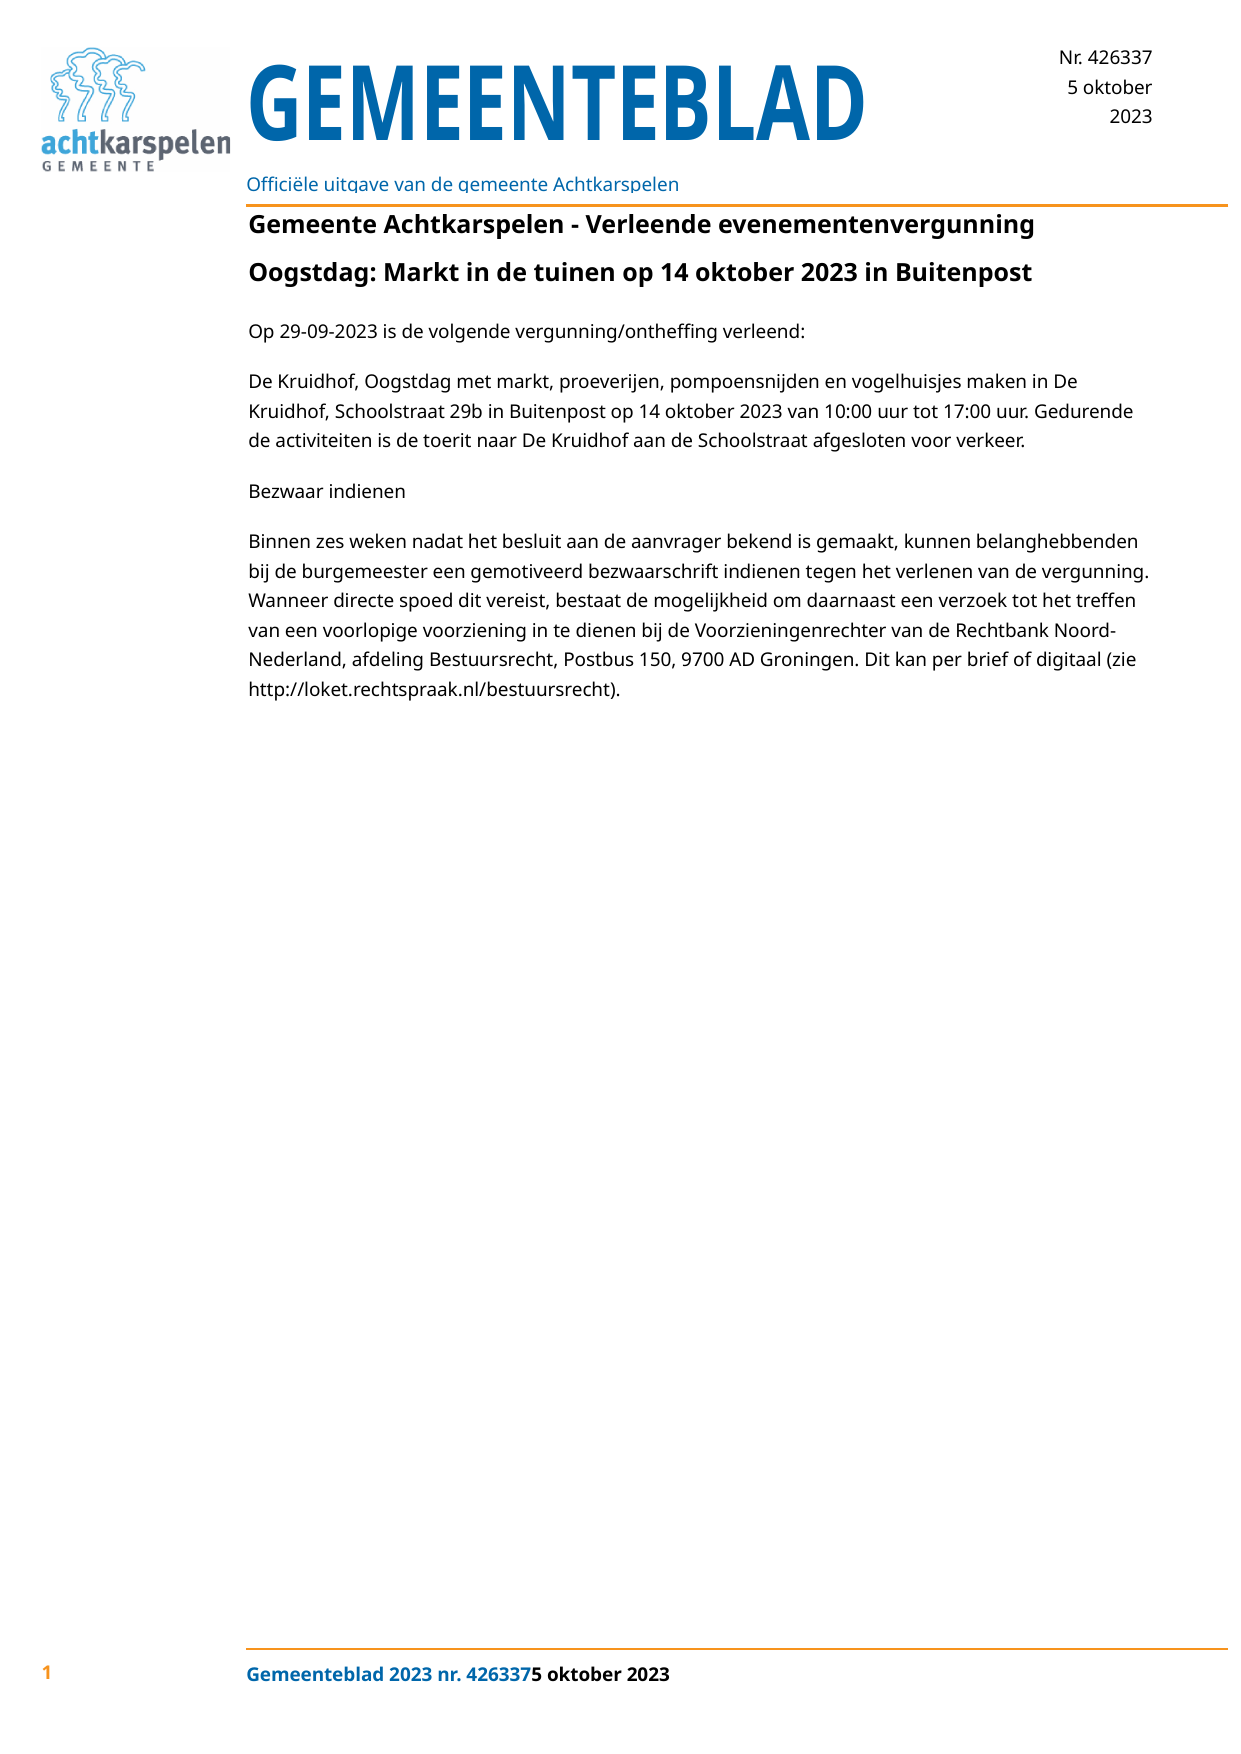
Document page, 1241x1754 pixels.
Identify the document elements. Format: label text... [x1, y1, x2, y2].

text Bezwaar indienen [248, 478, 1152, 504]
text De Kruidhof, Oogstdag met markt, proeverijen, pompoensnijden en vogelhuisjes maken in De Kruidhof, Schoolstraat 29b in Buitenpost op 14 oktober 2023 van 10:00 uur tot 17:00 uur. Gedurende de activiteiten is de toerit naar De Kruidhof aan de Schoolstraat afgesloten voor verkeer. [248, 368, 1152, 453]
text Gemeente Achtkarspelen - Verleende evenementenvergunning Oogstdag: Markt in de tuinen op 14 oktober 2023 in Buitenpost [248, 207, 1152, 288]
picture [41, 47, 231, 172]
text Op 29-09-2023 is de volgende vergunning/ontheffing verleend: [248, 318, 1152, 344]
text Binnen zes weken nadat het besluit aan de aanvrager bekend is gemaakt, kunnen belanghebbenden bij de burgemeester een gemotiveerd bezwaarschrift indienen tegen het verlenen van de vergunning. Wanneer directe spoed dit vereist, bestaat de mogelijkheid om daarnaast een verzoek tot het treffen van een voorlopige voorziening in te dienen bij de Voorzieningenrechter van de Rechtbank Noord-Nederland, afdeling Bestuursrecht, Postbus 150, 9700 AD Groningen. Dit kan per brief of digitaal (zie http://loket.rechtspraak.nl/bestuursrecht). [248, 528, 1152, 702]
